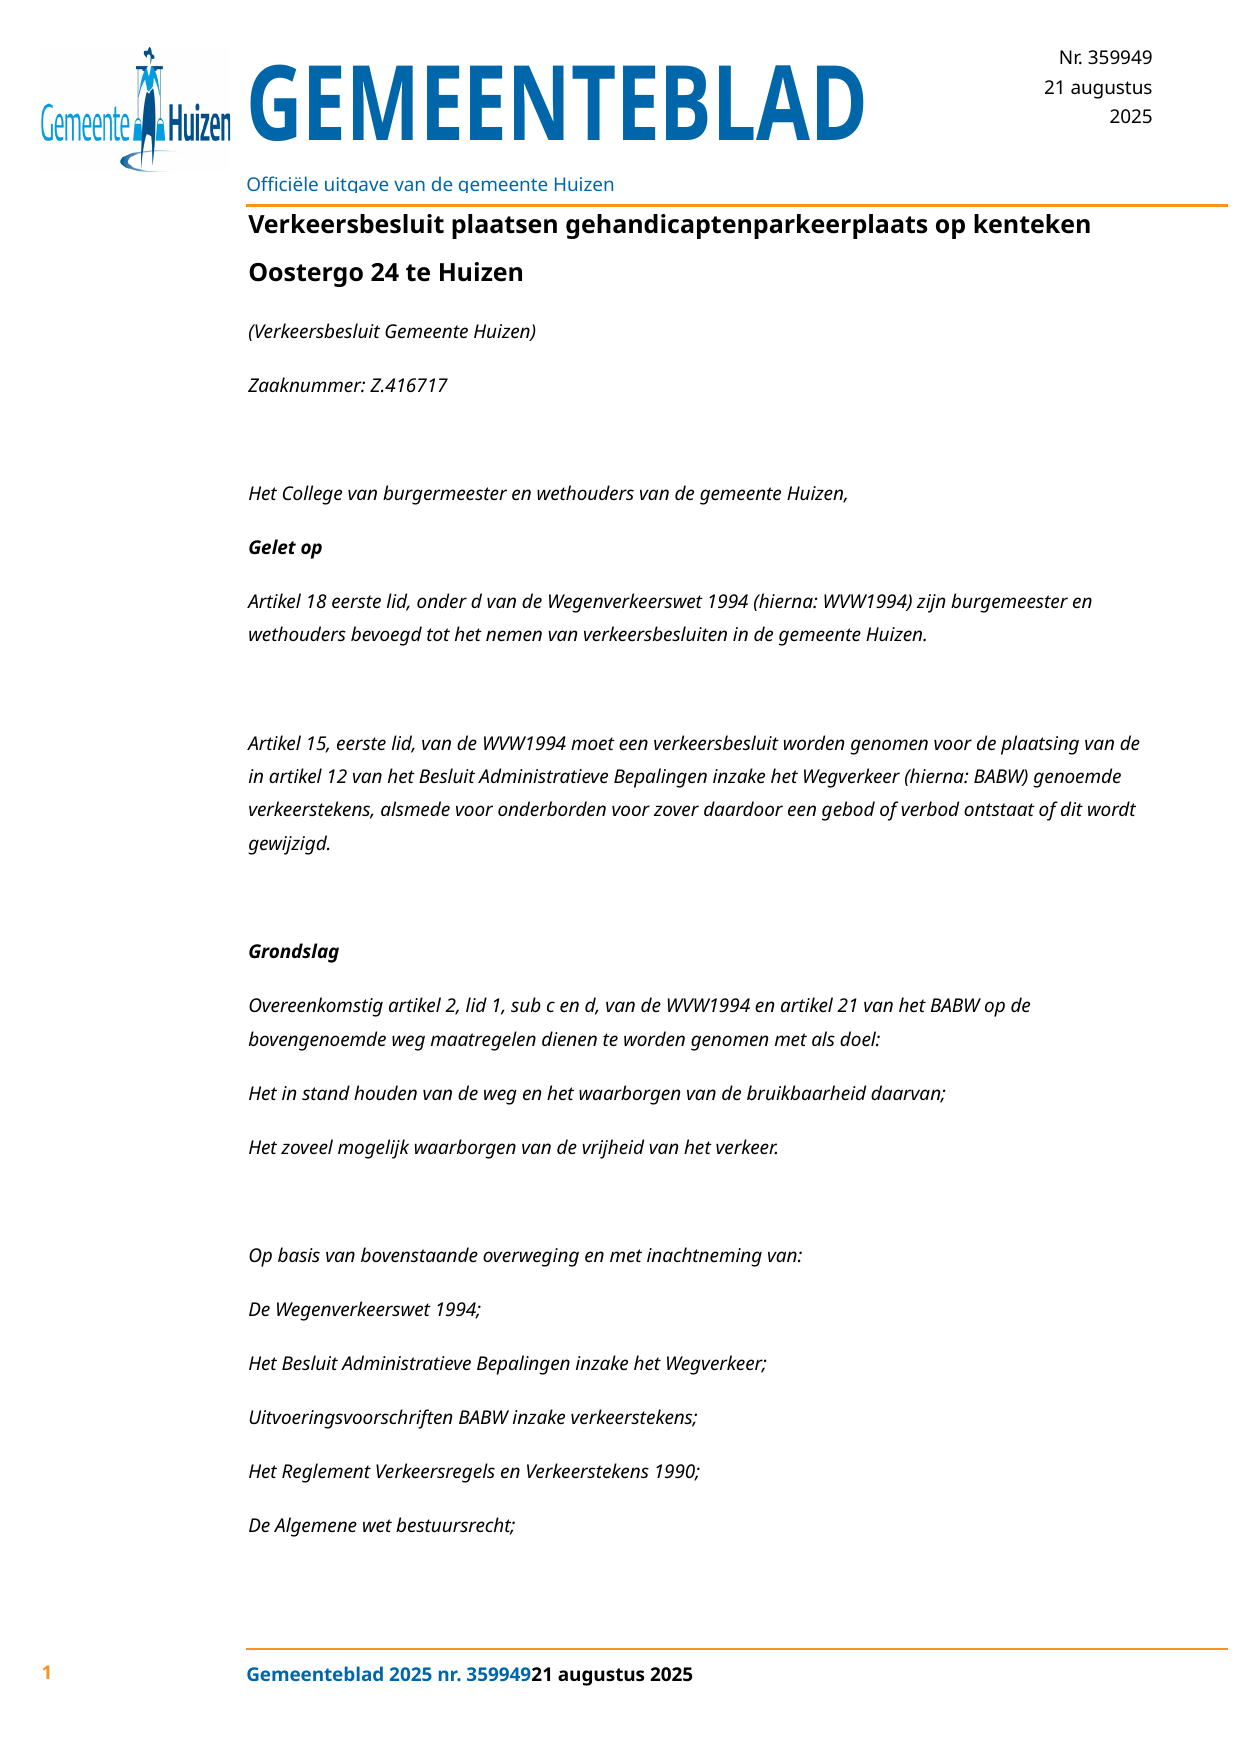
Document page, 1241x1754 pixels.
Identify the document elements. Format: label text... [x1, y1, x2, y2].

text Artikel 15, eerste lid, van de WVW1994 moet een verkeersbesluit worden genomen voor de plaatsing van de in artikel 12 van het Besluit Administratieve Bepalingen inzake het Wegverkeer (hierna: BABW) genoemde verkeerstekens, alsmede voor onderborden voor zover daardoor een gebod of verbod ontstaat of dit wordt gewijzigd. [248, 730, 1152, 856]
text Uitvoeringsvoorschriften BABW inzake verkeerstekens; [248, 1404, 1152, 1430]
text Gelet op [248, 534, 1152, 560]
text Het Besluit Administratieve Bepalingen inzake het Wegverkeer; [248, 1350, 1152, 1376]
text Zaaknummer: Z.416717 [248, 372, 1152, 398]
text Het Reglement Verkeersregels en Verkeerstekens 1990; [248, 1458, 1152, 1484]
text Overeenkomstig artikel 2, lid 1, sub c en d, van de WVW1994 en artikel 21 van het BABW op de bovengenoemde weg maatregelen dienen te worden genomen met als doel: [248, 992, 1152, 1051]
text Artikel 18 eerste lid, onder d van de Wegenverkeerswet 1994 (hierna: WVW1994) zijn burgemeester en wethouders bevoegd tot het nemen van verkeersbesluiten in de gemeente Huizen. [248, 588, 1152, 647]
text Op basis van bovenstaande overweging en met inachtneming van: [248, 1242, 1152, 1268]
text De Wegenverkeerswet 1994; [248, 1296, 1152, 1322]
text Grondslag [248, 938, 1152, 964]
text Verkeersbesluit plaatsen gehandicaptenparkeerplaats op kenteken Oostergo 24 te Huizen [248, 207, 1152, 288]
text Het College van burgermeester en wethouders van de gemeente Huizen, [248, 480, 1152, 506]
text De Algemene wet bestuursrecht; [248, 1512, 1152, 1538]
text (Verkeersbesluit Gemeente Huizen) [248, 318, 1152, 344]
picture [41, 47, 231, 172]
text Het in stand houden van de weg en het waarborgen van de bruikbaarheid daarvan; [248, 1080, 1152, 1106]
text Het zoveel mogelijk waarborgen van de vrijheid van het verkeer. [248, 1134, 1152, 1159]
